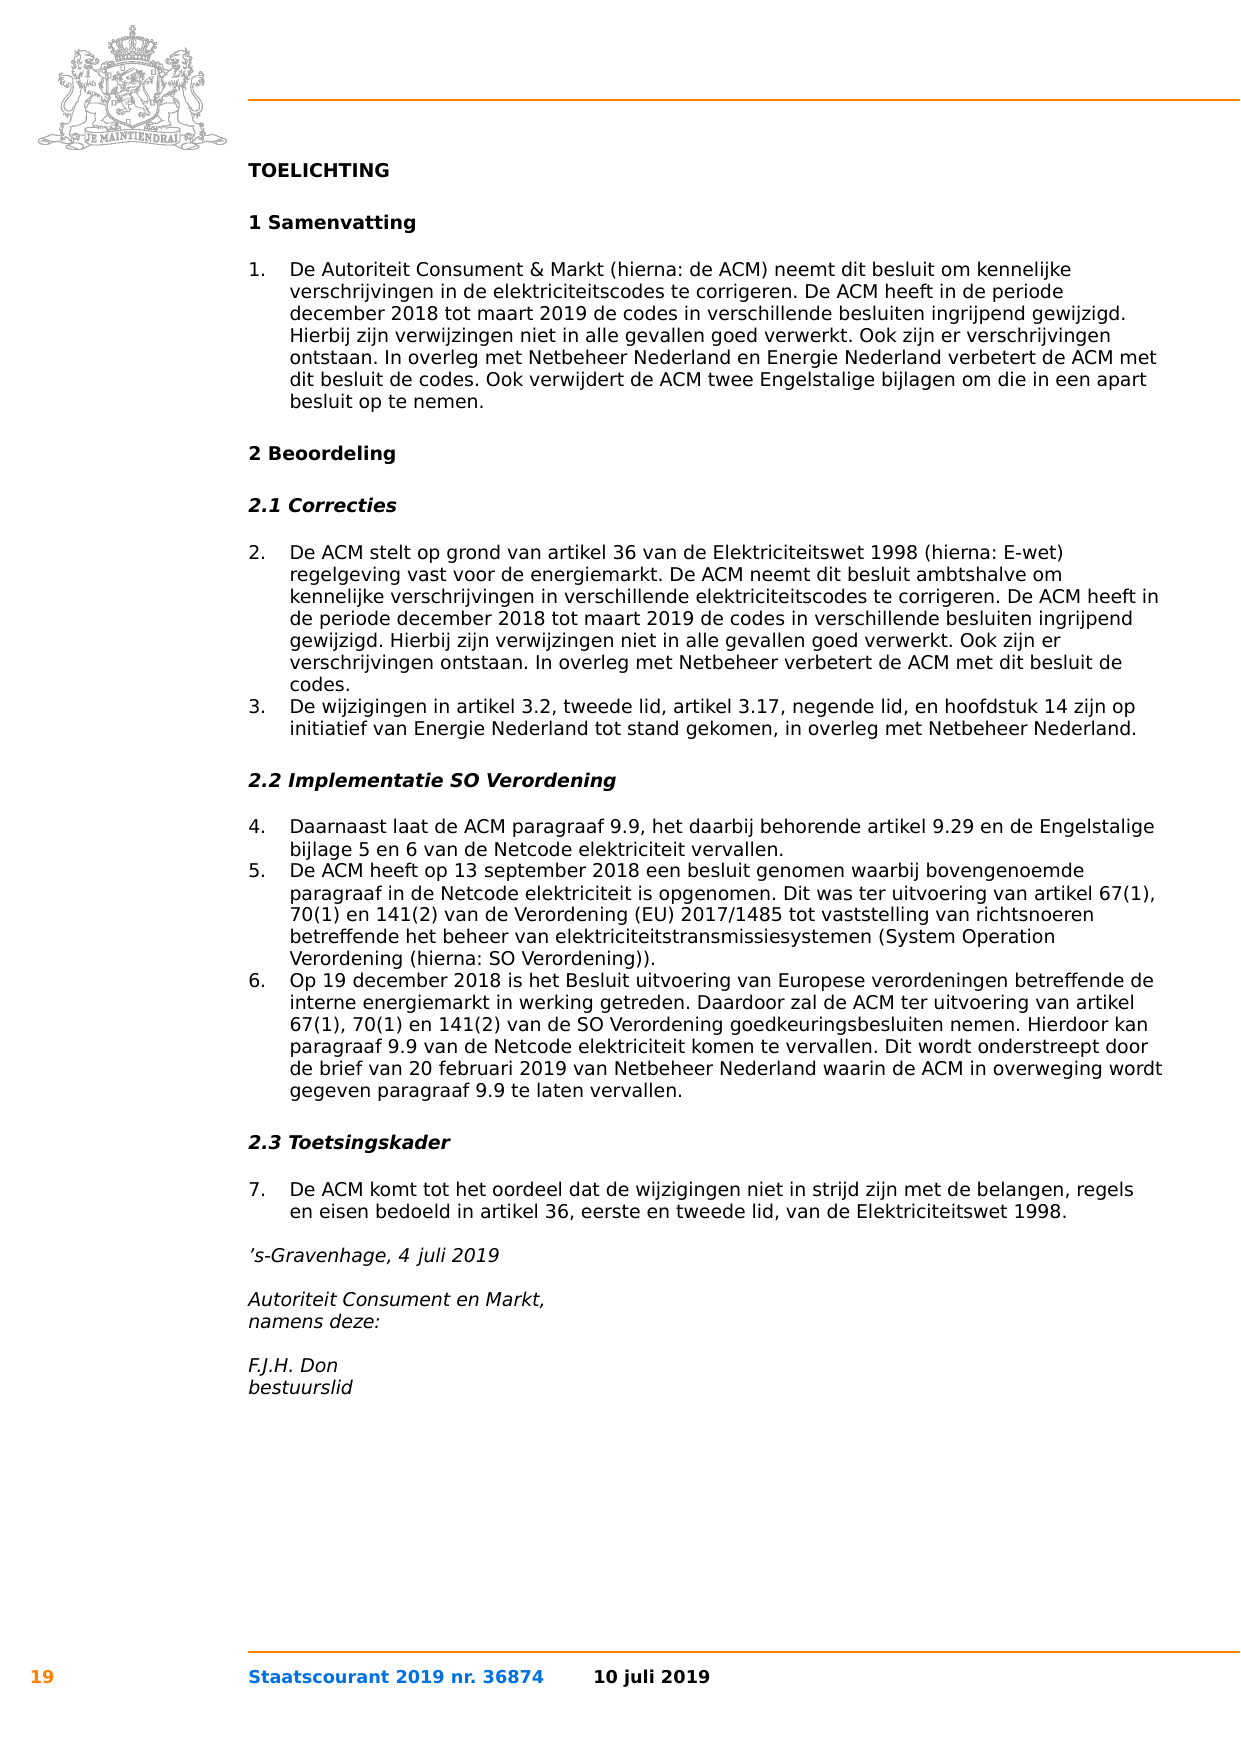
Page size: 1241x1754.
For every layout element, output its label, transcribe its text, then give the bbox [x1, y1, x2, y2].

text 6. Op 19 december 2018 is het Besluit uitvoering van Europese verordeningen betreffende de interne energiemarkt in werking getreden. Daardoor zal de ACM ter uitvoering van artikel 67(1), 70(1) en 141(2) van de SO Verordening goedkeuringsbesluiten nemen. Hierdoor kan paragraaf 9.9 van de Netcode elektriciteit komen te vervallen. Dit wordt onderstreept door de brief van 20 februari 2019 van Netbeheer Nederland waarin de ACM in overweging wordt gegeven paragraaf 9.9 te laten vervallen. [248, 970, 1163, 1102]
text 2. De ACM stelt op grond van artikel 36 van de Elektriciteitswet 1998 (hierna: E-wet) regelgeving vast voor de energiemarkt. De ACM neemt dit besluit ambtshalve om kennelijke verschrijvingen in verschillende elektriciteitscodes te corrigeren. De ACM heeft in de periode december 2018 tot maart 2019 de codes in verschillende besluiten ingrijpend gewijzigd. Hierbij zijn verwijzingen niet in alle gevallen goed verwerkt. Ook zijn er verschrijvingen ontstaan. In overleg met Netbeheer verbetert de ACM met dit besluit de codes. [248, 542, 1163, 696]
text ’s-Gravenhage, 4 juli 2019 [248, 1245, 1163, 1267]
text 1. De Autoriteit Consument & Markt (hierna: de ACM) neemt dit besluit om kennelijke verschrijvingen in de elektriciteitscodes te corrigeren. De ACM heeft in de periode december 2018 tot maart 2019 de codes in verschillende besluiten ingrijpend gewijzigd. Hierbij zijn verwijzingen niet in alle gevallen goed verwerkt. Ook zijn er verschrijvingen ontstaan. In overleg met Netbeheer Nederland en Energie Nederland verbetert de ACM met dit besluit de codes. Ook verwijdert de ACM twee Engelstalige bijlagen om die in een apart besluit op te nemen. [248, 259, 1163, 413]
text 3. De wijzigingen in artikel 3.2, tweede lid, artikel 3.17, negende lid, en hoofdstuk 14 zijn op initiatief van Energie Nederland tot stand gekomen, in overleg met Netbeheer Nederland. [248, 696, 1163, 739]
subtitle 2 Beoordeling [248, 443, 1163, 465]
picture [38, 25, 227, 150]
subtitle 2.3 Toetsingskader [248, 1132, 1163, 1154]
text Autoriteit Consument en Markt, namens deze: F.J.H. Don bestuurslid [248, 1289, 1163, 1399]
subtitle 1 Samenvatting [248, 212, 1163, 234]
subtitle 2.1 Correcties [248, 495, 1163, 517]
subtitle 2.2 Implementatie SO Verordening [248, 769, 1163, 791]
text 4. Daarnaast laat de ACM paragraaf 9.9, het daarbij behorende artikel 9.29 en de Engelstalige bijlage 5 en 6 van de Netcode elektriciteit vervallen. [248, 816, 1163, 860]
subtitle TOELICHTING [248, 160, 1163, 182]
text 7. De ACM komt tot het oordeel dat de wijzigingen niet in strijd zijn met de belangen, regels en eisen bedoeld in artikel 36, eerste en tweede lid, van de Elektriciteitswet 1998. [248, 1179, 1163, 1223]
text 5. De ACM heeft op 13 september 2018 een besluit genomen waarbij bovengenoemde paragraaf in de Netcode elektriciteit is opgenomen. Dit was ter uitvoering van artikel 67(1), 70(1) en 141(2) van de Verordening (EU) 2017/1485 tot vaststelling van richtsnoeren betreffende het beheer van elektriciteitstransmissiesystemen (System Operation Verordening (hierna: SO Verordening)). [248, 860, 1163, 970]
